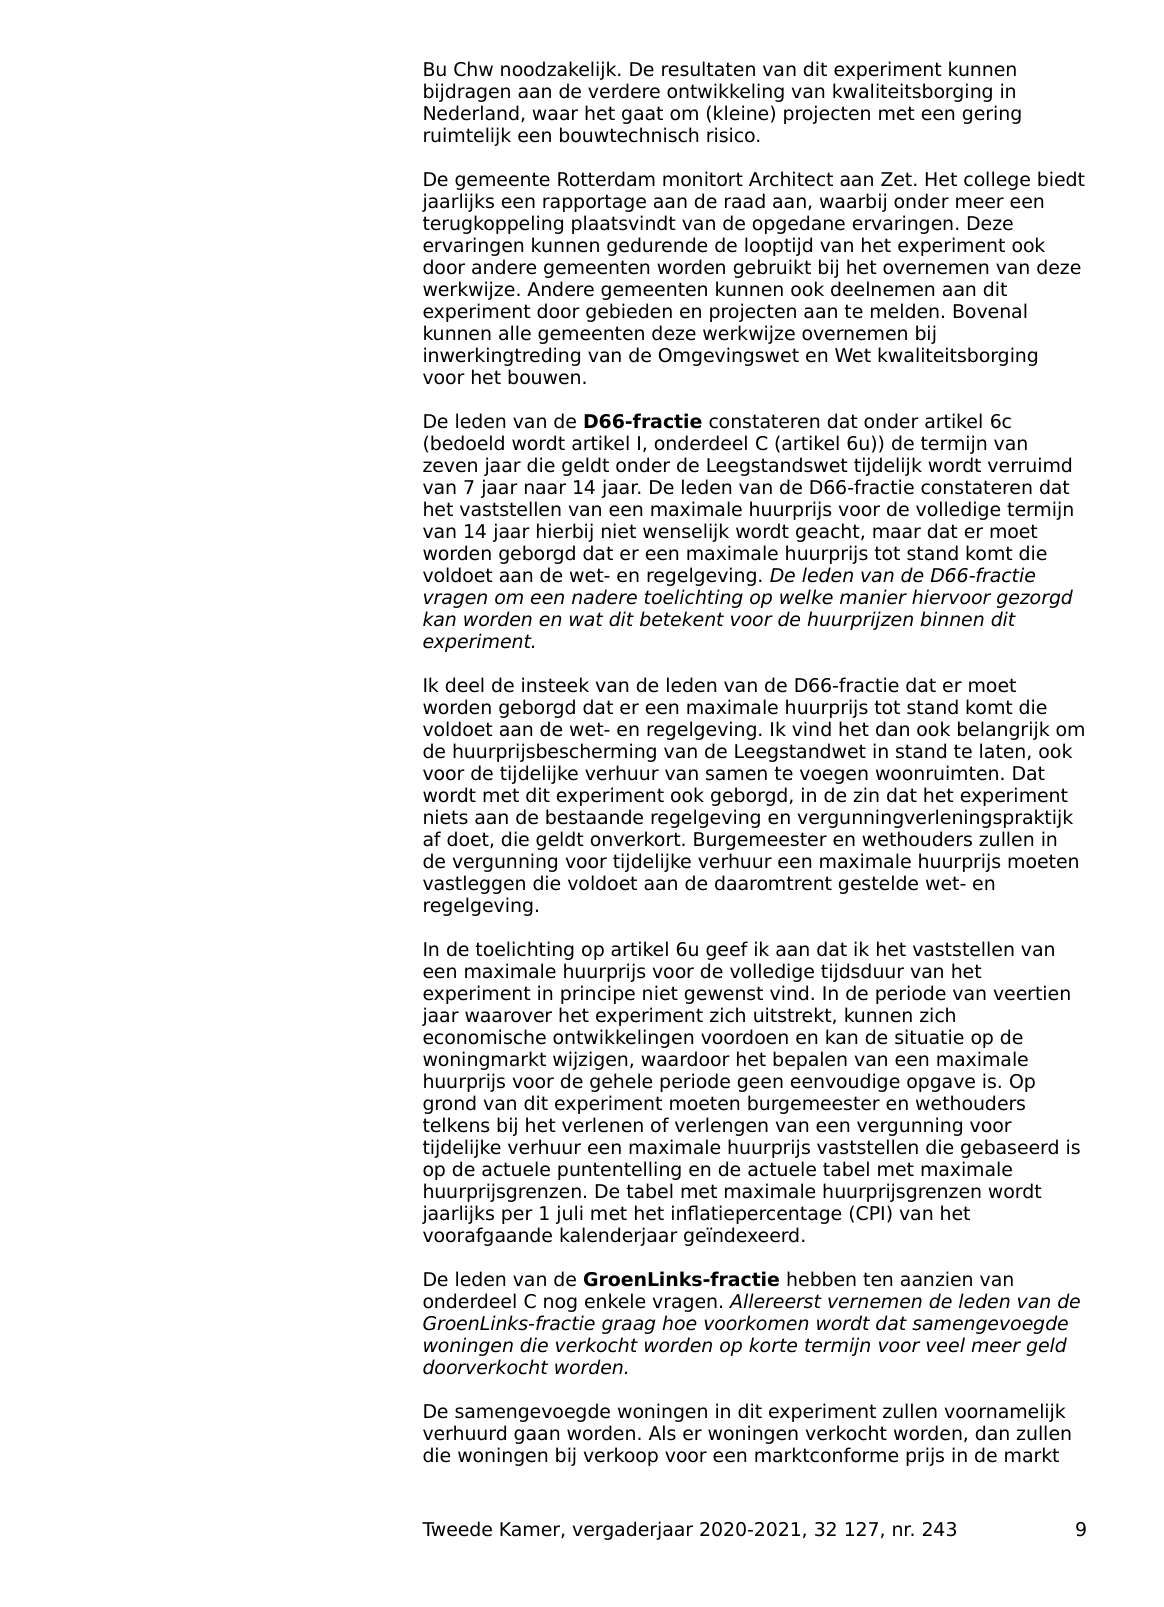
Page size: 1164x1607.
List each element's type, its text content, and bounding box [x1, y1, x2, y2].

text In de toelichting op artikel 6u geef ik aan dat ik het vaststellen van een maximale huurprijs voor de volledige tijdsduur van het experiment in principe niet gewenst vind. In de periode van veertien jaar waarover het experiment zich uitstrekt, kunnen zich economische ontwikkelingen voordoen en kan de situatie op de woningmarkt wijzigen, waardoor het bepalen van een maximale huurprijs voor de gehele periode geen eenvoudige opgave is. Op grond van dit experiment moeten burgemeester en wethouders telkens bij het verlenen of verlengen van een vergunning voor tijdelijke verhuur een maximale huurprijs vaststellen die gebaseerd is op de actuele puntentelling en de actuele tabel met maximale huurprijsgrenzen. De tabel met maximale huurprijsgrenzen wordt jaarlijks per 1 juli met het inflatiepercentage (CPI) van het voorafgaande kalenderjaar geïndexeerd. [422, 939, 1087, 1247]
text Ik deel de insteek van de leden van de D66-fractie dat er moet worden geborgd dat er een maximale huurprijs tot stand komt die voldoet aan de wet- en regelgeving. Ik vind het dan ook belangrijk om de huurprijsbescherming van de Leegstandwet in stand te laten, ook voor de tijdelijke verhuur van samen te voegen woonruimten. Dat wordt met dit experiment ook geborgd, in de zin dat het experiment niets aan de bestaande regelgeving en vergunningverleningspraktijk af doet, die geldt onverkort. Burgemeester en wethouders zullen in de vergunning voor tijdelijke verhuur een maximale huurprijs moeten vastleggen die voldoet aan de daaromtrent gestelde wet- en regelgeving. [422, 675, 1087, 917]
text De samengevoegde woningen in dit experiment zullen voornamelijk verhuurd gaan worden. Als er woningen verkocht worden, dan zullen die woningen bij verkoop voor een marktconforme prijs in de markt [422, 1401, 1087, 1467]
text De leden van de D66-fractie constateren dat onder artikel 6c (bedoeld wordt artikel I, onderdeel C (artikel 6u)) de termijn van zeven jaar die geldt onder de Leegstandswet tijdelijk wordt verruimd van 7 jaar naar 14 jaar. De leden van de D66-fractie constateren dat het vaststellen van een maximale huurprijs voor de volledige termijn van 14 jaar hierbij niet wenselijk wordt geacht, maar dat er moet worden geborgd dat er een maximale huurprijs tot stand komt die voldoet aan de wet- en regelgeving. De leden van de D66-fractie vragen om een nadere toelichting op welke manier hiervoor gezorgd kan worden en wat dit betekent voor de huurprijzen binnen dit experiment. [422, 411, 1087, 653]
text De leden van de GroenLinks-fractie hebben ten aanzien van onderdeel C nog enkele vragen. Allereerst vernemen de leden van de GroenLinks-fractie graag hoe voorkomen wordt dat samengevoegde woningen die verkocht worden op korte termijn voor veel meer geld doorverkocht worden. [422, 1269, 1087, 1379]
text De gemeente Rotterdam monitort Architect aan Zet. Het college biedt jaarlijks een rapportage aan de raad aan, waarbij onder meer een terugkoppeling plaatsvindt van de opgedane ervaringen. Deze ervaringen kunnen gedurende de looptijd van het experiment ook door andere gemeenten worden gebruikt bij het overnemen van deze werkwijze. Andere gemeenten kunnen ook deelnemen aan dit experiment door gebieden en projecten aan te melden. Bovenal kunnen alle gemeenten deze werkwijze overnemen bij inwerkingtreding van de Omgevingswet en Wet kwaliteitsborging voor het bouwen. [422, 169, 1087, 389]
text Bu Chw noodzakelijk. De resultaten van dit experiment kunnen bijdragen aan de verdere ontwikkeling van kwaliteitsborging in Nederland, waar het gaat om (kleine) projecten met een gering ruimtelijk een bouwtechnisch risico. [422, 59, 1087, 147]
